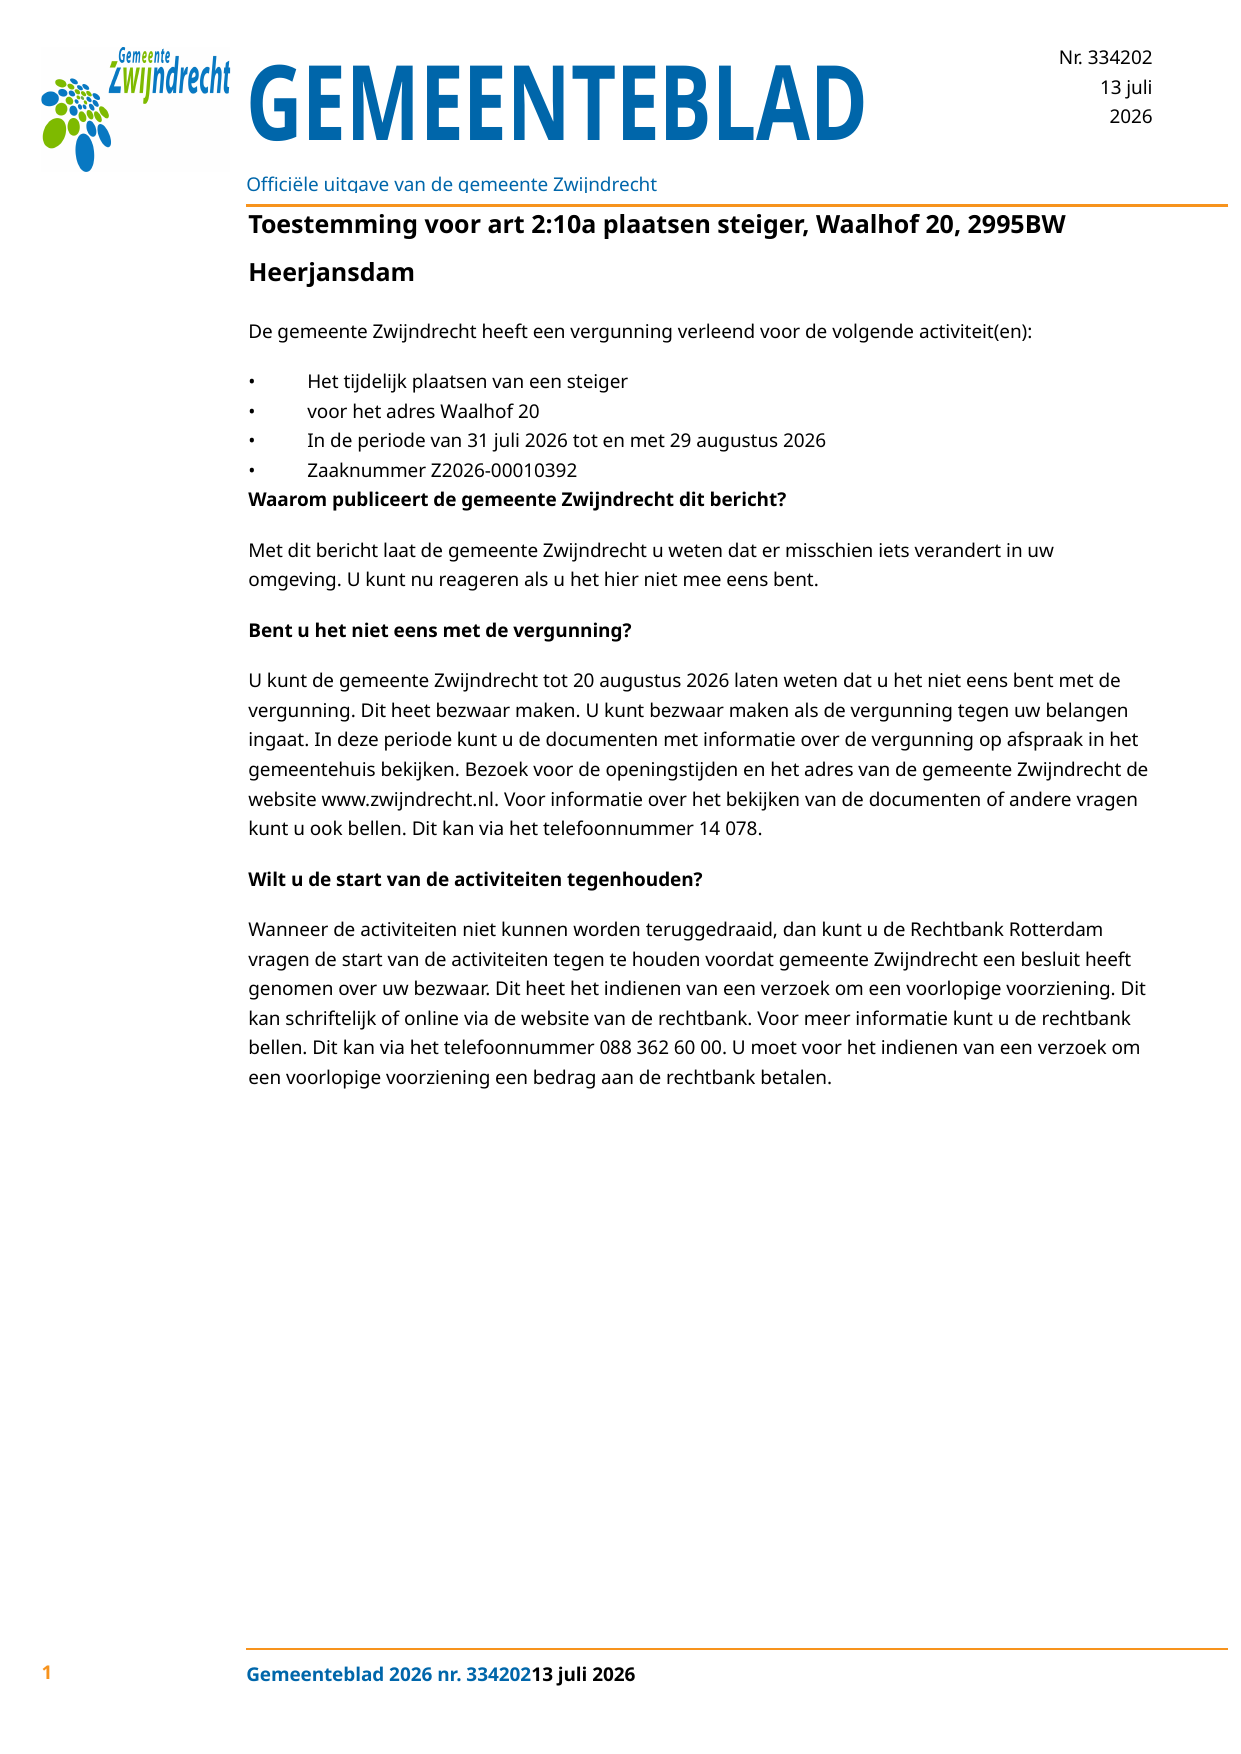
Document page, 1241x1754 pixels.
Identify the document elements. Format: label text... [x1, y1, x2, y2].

list voor het adres Waalhof 20 [248, 398, 1152, 424]
text De gemeente Zwijndrecht heeft een vergunning verleend voor de volgende activiteit(en): [248, 318, 1152, 344]
list In de periode van 31 juli 2026 tot en met 29 augustus 2026 [248, 427, 1152, 453]
list Het tijdelijk plaatsen van een steiger [248, 368, 1152, 394]
text Met dit bericht laat de gemeente Zwijndrecht u weten dat er misschien iets verandert in uw omgeving. U kunt nu reageren als u het hier niet mee eens bent. [248, 537, 1152, 592]
text U kunt de gemeente Zwijndrecht tot 20 augustus 2026 laten weten dat u het niet eens bent met de vergunning. Dit heet bezwaar maken. U kunt bezwaar maken als de vergunning tegen uw belangen ingaat. In deze periode kunt u de documenten met informatie over de vergunning op afspraak in het gemeentehuis bekijken. Bezoek voor de openingstijden en het adres van de gemeente Zwijndrecht de website www.zwijndrecht.nl. Voor informatie over het bekijken van de documenten of andere vragen kunt u ook bellen. Dit kan via het telefoonnummer 14 078. [248, 667, 1152, 841]
text Bent u het niet eens met de vergunning? [248, 617, 1152, 643]
text Wilt u de start van de activiteiten tegenhouden? [248, 866, 1152, 892]
text Toestemming voor art 2:10a plaatsen steiger, Waalhof 20, 2995BW Heerjansdam [248, 207, 1152, 288]
text Wanneer de activiteiten niet kunnen worden teruggedraaid, dan kunt u de Rechtbank Rotterdam vragen de start van de activiteiten tegen te houden voordat gemeente Zwijndrecht een besluit heeft genomen over uw bezwaar. Dit heet het indienen van een verzoek om een voorlopige voorziening. Dit kan schriftelijk of online via de website van de rechtbank. Voor meer informatie kunt u de rechtbank bellen. Dit kan via het telefoonnummer 088 362 60 00. U moet voor het indienen van een verzoek om een voorlopige voorziening een bedrag aan de rechtbank betalen. [248, 916, 1152, 1090]
picture [41, 47, 231, 172]
text Waarom publiceert de gemeente Zwijndrecht dit bericht? [248, 487, 1152, 512]
list Zaaknummer Z2026-00010392 [248, 457, 1152, 483]
